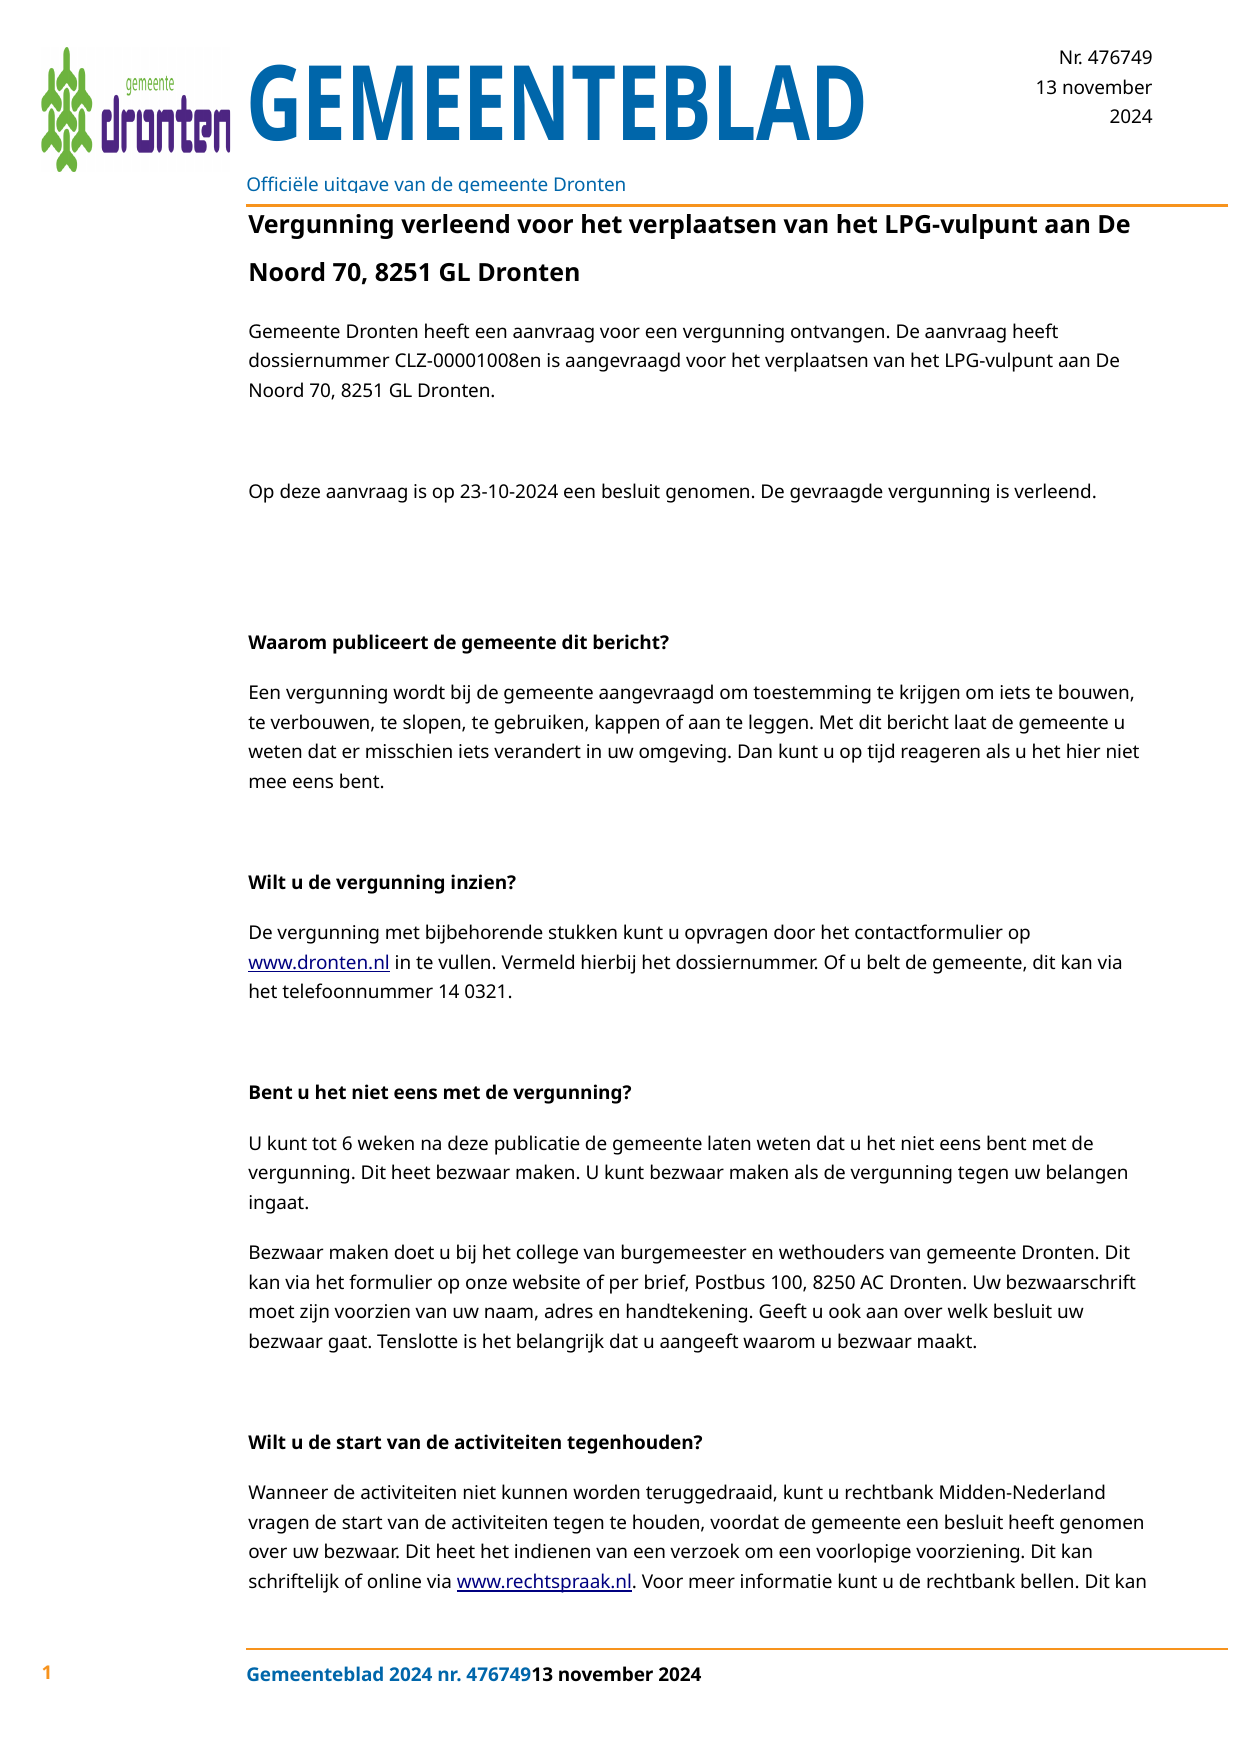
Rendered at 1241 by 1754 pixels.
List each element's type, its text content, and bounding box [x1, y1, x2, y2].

text Wanneer de activiteiten niet kunnen worden teruggedraaid, kunt u rechtbank Midden-Nederland vragen de start van de activiteiten tegen te houden, voordat de gemeente een besluit heeft genomen over uw bezwaar. Dit heet het indienen van een verzoek om een voorlopige voorziening. Dit kan schriftelijk of online via www.rechtspraak.nl. Voor meer informatie kunt u de rechtbank bellen. Dit kan [248, 1479, 1152, 1594]
text Wilt u de vergunning inzien? [248, 869, 1152, 895]
text Op deze aanvraag is op 23-10-2024 een besluit genomen. De gevraagde vergunning is verleend. [248, 478, 1152, 504]
picture [41, 47, 231, 172]
text Gemeente Dronten heeft een aanvraag voor een vergunning ontvangen. De aanvraag heeft dossiernummer CLZ-00001008en is aangevraagd voor het verplaatsen van het LPG-vulpunt aan De Noord 70, 8251 GL Dronten. [248, 318, 1152, 403]
text Waarom publiceert de gemeente dit bericht? [248, 629, 1152, 655]
text Vergunning verleend voor het verplaatsen van het LPG-vulpunt aan De Noord 70, 8251 GL Dronten [248, 207, 1152, 288]
text Wilt u de start van de activiteiten tegenhouden? [248, 1429, 1152, 1455]
text Bent u het niet eens met de vergunning? [248, 1079, 1152, 1105]
text Een vergunning wordt bij de gemeente aangevraagd om toestemming te krijgen om iets te bouwen, te verbouwen, te slopen, te gebruiken, kappen of aan te leggen. Met dit bericht laat de gemeente u weten dat er misschien iets verandert in uw omgeving. Dan kunt u op tijd reageren als u het hier niet mee eens bent. [248, 679, 1152, 794]
text Bezwaar maken doet u bij het college van burgemeester en wethouders van gemeente Dronten. Dit kan via het formulier op onze website of per brief, Postbus 100, 8250 AC Dronten. Uw bezwaarschrift moet zijn voorzien van uw naam, adres en handtekening. Geeft u ook aan over welk besluit uw bezwaar gaat. Tenslotte is het belangrijk dat u aangeeft waarom u bezwaar maakt. [248, 1239, 1152, 1354]
text U kunt tot 6 weken na deze publicatie de gemeente laten weten dat u het niet eens bent met de vergunning. Dit heet bezwaar maken. U kunt bezwaar maken als de vergunning tegen uw belangen ingaat. [248, 1130, 1152, 1215]
text De vergunning met bijbehorende stukken kunt u opvragen door het contactformulier op www.dronten.nl in te vullen. Vermeld hierbij het dossiernummer. Of u belt de gemeente, dit kan via het telefoonnummer 14 0321. [248, 919, 1152, 1004]
